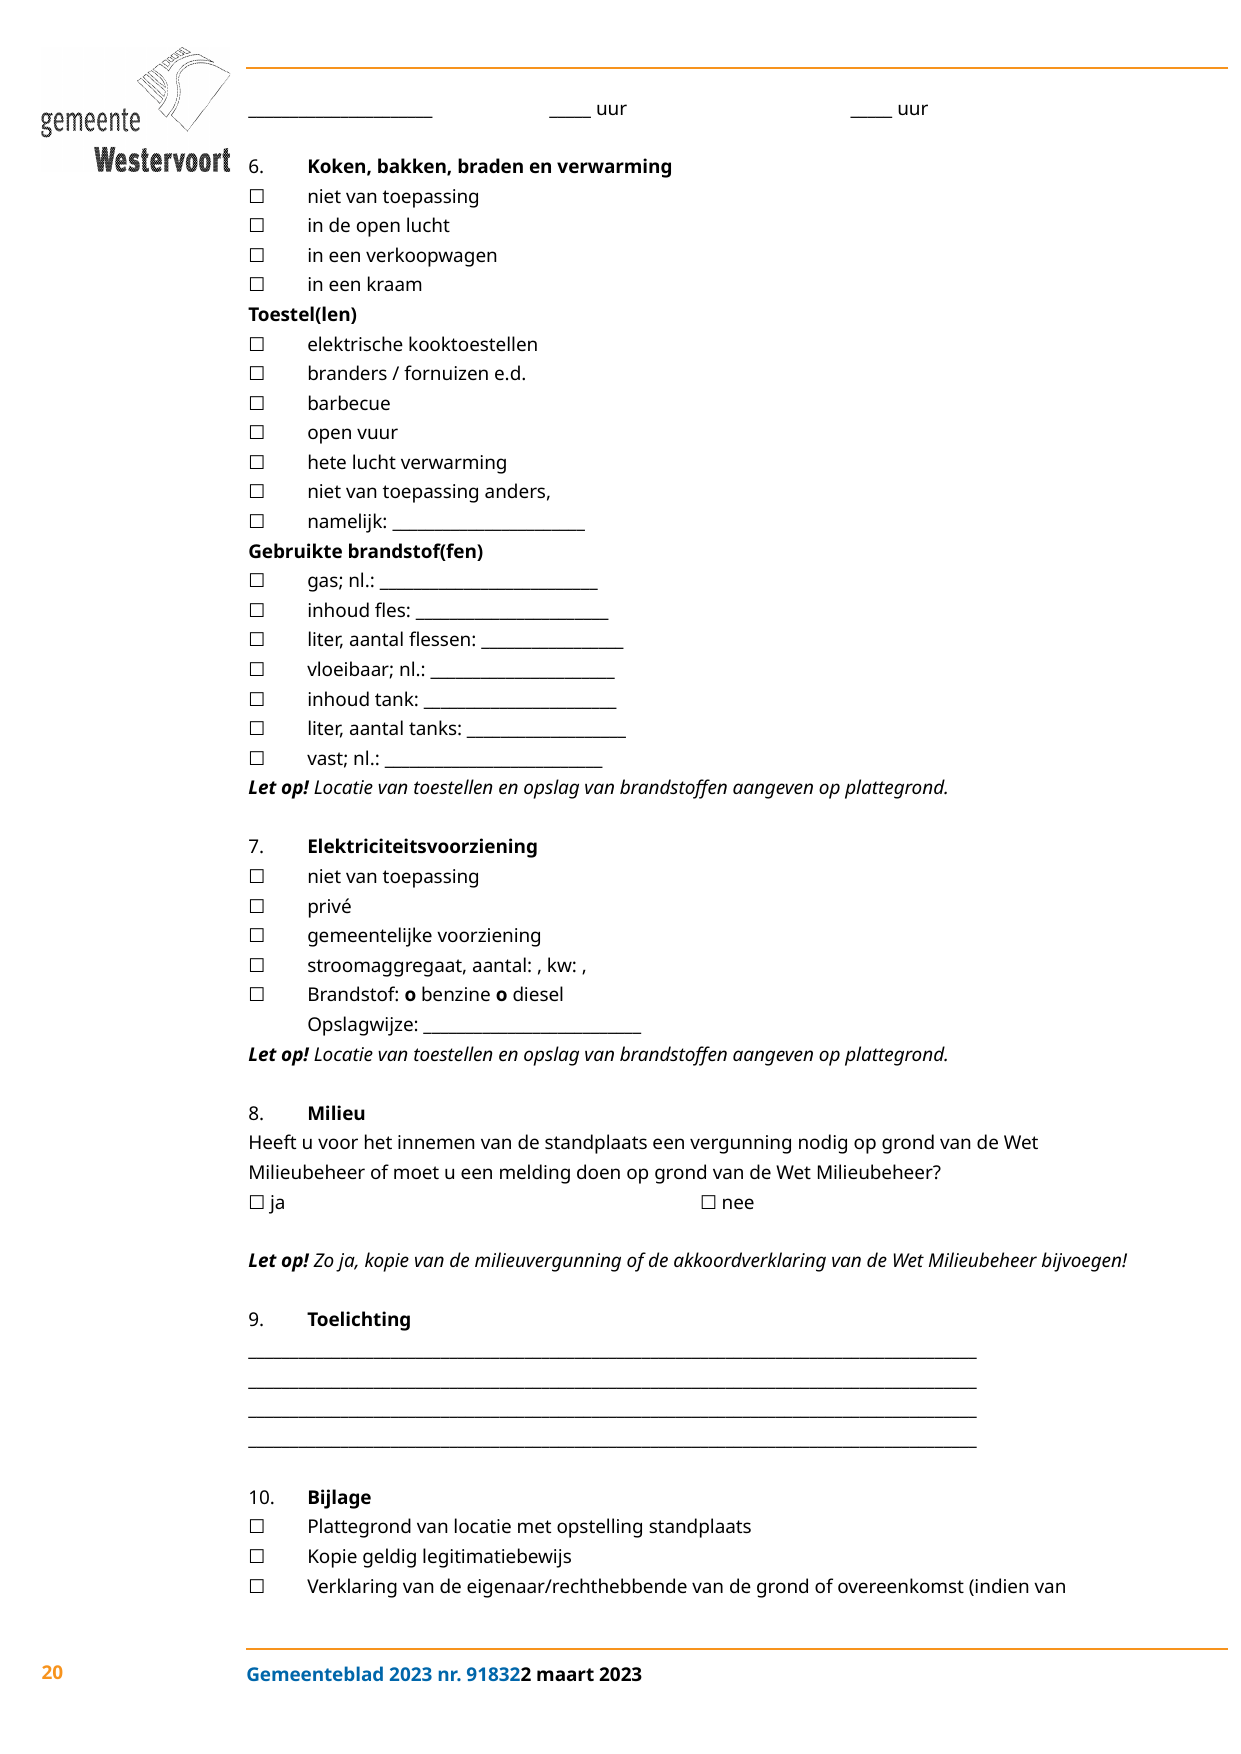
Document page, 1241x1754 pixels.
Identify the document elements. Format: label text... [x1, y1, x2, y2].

list open vuur [248, 419, 1152, 445]
text Toestel(len) [248, 301, 1152, 327]
list inhoud tank: _______________________ [248, 686, 1152, 712]
list in een verkoopwagen [248, 242, 1152, 268]
list Brandstof: o benzine o diesel [248, 982, 1152, 1007]
list in de open lucht [248, 212, 1152, 238]
text _______________________________________________________________________________________ [248, 1366, 1152, 1391]
list elektrische kooktoestellen [248, 331, 1152, 357]
list niet van toepassing anders, [248, 479, 1152, 504]
table_cell _____ uur [549, 95, 850, 121]
list hete lucht verwarming [248, 449, 1152, 475]
list vast; nl.: __________________________ [248, 745, 1152, 771]
list gemeentelijke voorziening [248, 922, 1152, 948]
list gas; nl.: __________________________ [248, 567, 1152, 593]
text _______________________________________________________________________________________ [248, 1336, 1152, 1362]
text Let op! Zo ja, kopie van de milieuvergunning of de akkoordverklaring van de Wet Milieubeheer bijvoegen! [248, 1247, 1152, 1273]
list niet van toepassing [248, 863, 1152, 889]
picture [41, 47, 231, 172]
list Opslagwijze: __________________________ [248, 1011, 1152, 1037]
list vloeibaar; nl.: ______________________ [248, 656, 1152, 682]
table_header ☐ ja [248, 1189, 700, 1214]
table_cell ______________________ [248, 95, 549, 121]
list liter, aantal flessen: _________________ [248, 627, 1152, 652]
text Gebruikte brandstof(fen) [248, 538, 1152, 564]
list in een kraam [248, 272, 1152, 297]
table_cell _____ uur [850, 95, 1152, 121]
list Bijlage [248, 1484, 1152, 1510]
list Verklaring van de eigenaar/rechthebbende van de grond of overeenkomst (indien van [248, 1573, 1152, 1598]
list Elektriciteitsvoorziening [248, 834, 1152, 859]
list Kopie geldig legitimatiebewijs [248, 1543, 1152, 1569]
text _______________________________________________________________________________________ [248, 1425, 1152, 1451]
text Let op! Locatie van toestellen en opslag van brandstoffen aangeven op plattegrond. [248, 774, 1152, 800]
list liter, aantal tanks: ___________________ [248, 715, 1152, 741]
table_header ☐ nee [700, 1189, 1152, 1214]
list Koken, bakken, braden en verwarming [248, 153, 1152, 179]
list Milieu [248, 1100, 1152, 1126]
list niet van toepassing [248, 183, 1152, 209]
list branders / fornuizen e.d. [248, 360, 1152, 386]
list Toelichting [248, 1307, 1152, 1332]
text _______________________________________________________________________________________ [248, 1395, 1152, 1421]
list barbecue [248, 390, 1152, 416]
list privé [248, 893, 1152, 919]
list namelijk: ­­­­­_______________________ [248, 508, 1152, 534]
text Heeft u voor het innemen van de standplaats een vergunning nodig op grond van de Wet Milieubeheer of moet u een melding doen op grond van de Wet Milieubeheer? [248, 1129, 1152, 1185]
text Let op! Locatie van toestellen en opslag van brandstoffen aangeven op plattegrond. [248, 1041, 1152, 1067]
list stroomaggregaat, aantal: , kw: , [248, 952, 1152, 978]
list inhoud fles: _______________________ [248, 597, 1152, 623]
list Plattegrond van locatie met opstelling standplaats [248, 1514, 1152, 1539]
